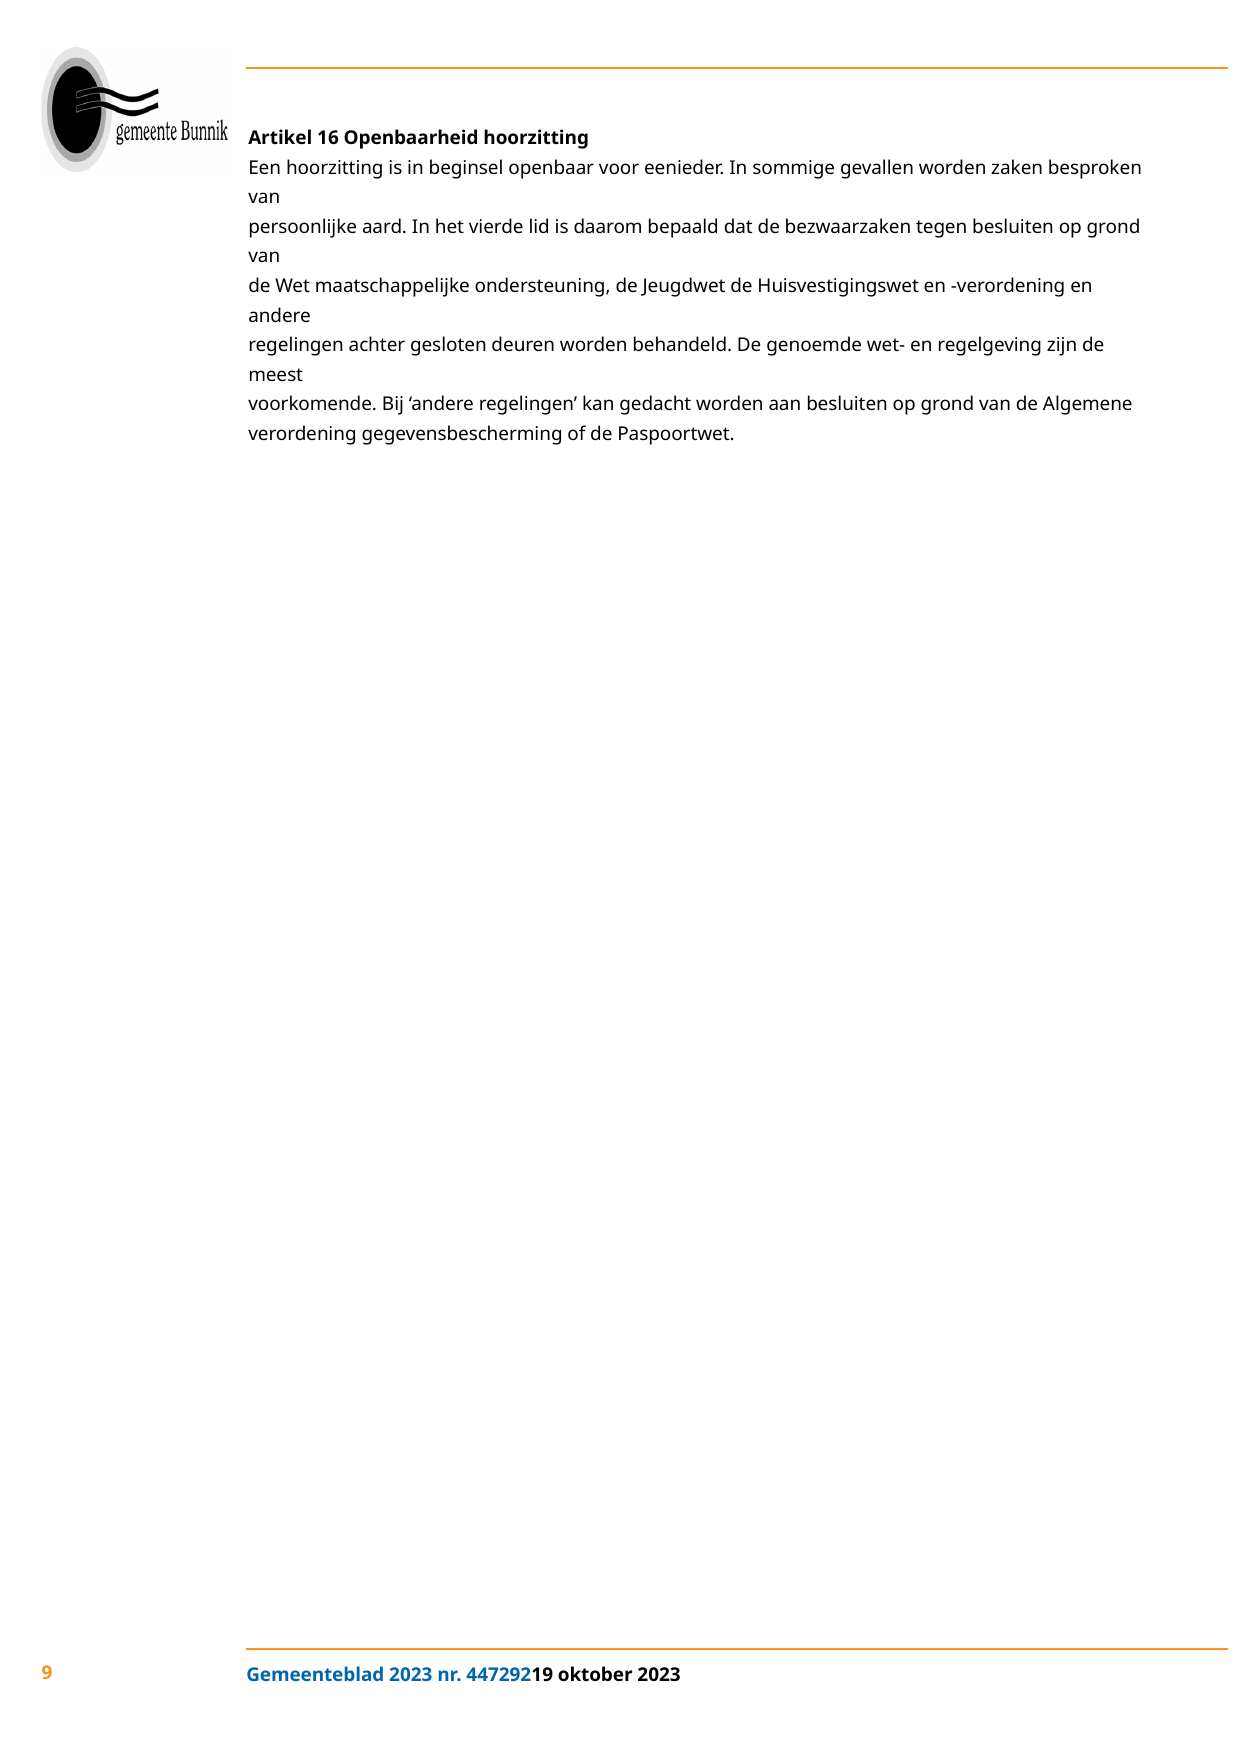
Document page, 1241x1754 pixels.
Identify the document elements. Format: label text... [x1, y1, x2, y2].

text voorkomende. Bij ‘andere regelingen’ kan gedacht worden aan besluiten op grond van de Algemene [248, 391, 1152, 416]
text regelingen achter gesloten deuren worden behandeld. De genoemde wet- en regelgeving zijn de meest [248, 331, 1152, 387]
picture [41, 47, 231, 172]
text de Wet maatschappelijke ondersteuning, de Jeugdwet de Huisvestigingswet en -verordening en andere [248, 272, 1152, 328]
text persoonlijke aard. In het vierde lid is daarom bepaald dat de bezwaarzaken tegen besluiten op grond van [248, 213, 1152, 268]
text Een hoorzitting is in beginsel openbaar voor eenieder. In sommige gevallen worden zaken besproken van [248, 154, 1152, 209]
text Artikel 16 Openbaarheid hoorzitting [248, 124, 1152, 150]
text verordening gegevensbescherming of de Paspoortwet. [248, 420, 1152, 446]
